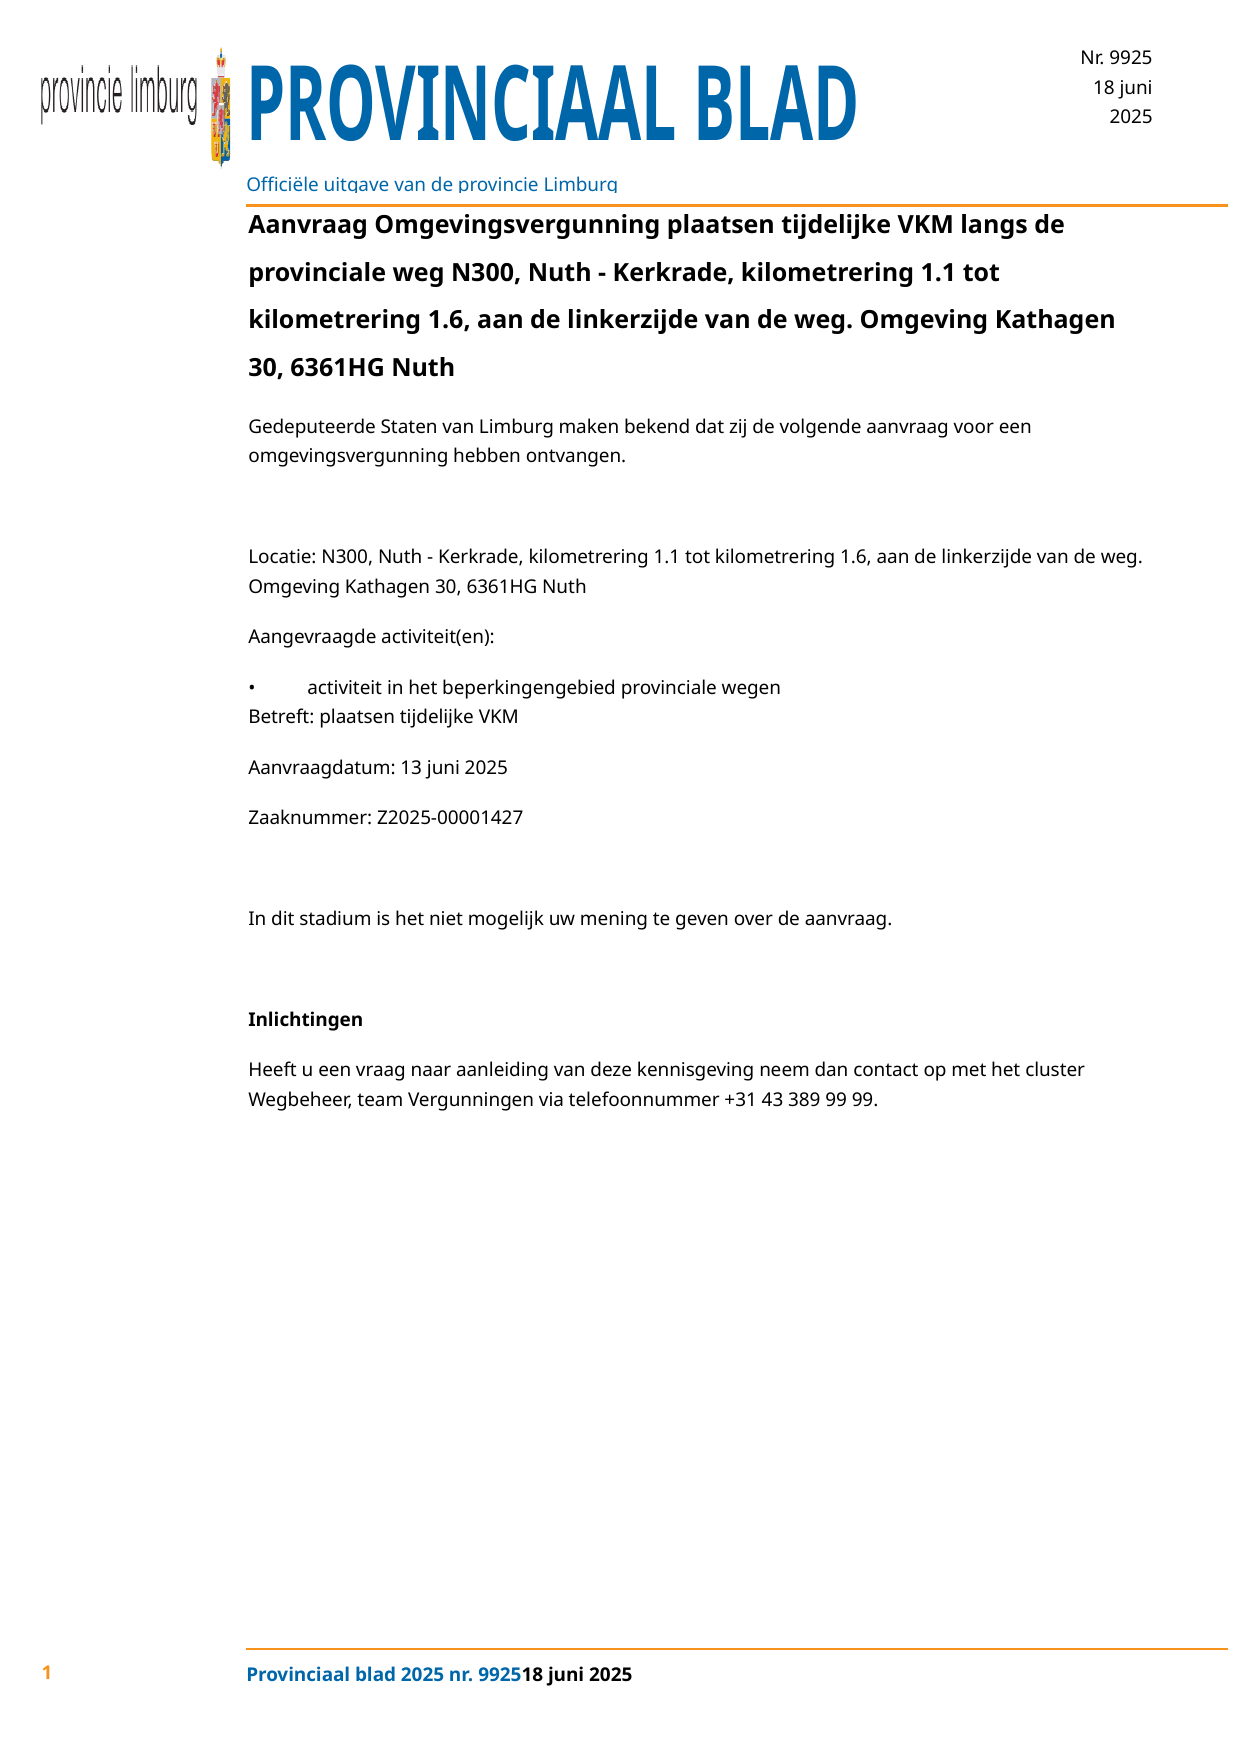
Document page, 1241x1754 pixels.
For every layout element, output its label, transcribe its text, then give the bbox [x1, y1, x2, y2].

text Gedeputeerde Staten van Limburg maken bekend dat zij de volgende aanvraag voor een omgevingsvergunning hebben ontvangen. [248, 413, 1152, 468]
text In dit stadium is het niet mogelijk uw mening te geven over de aanvraag. [248, 905, 1152, 931]
text Aanvraagdatum: 13 juni 2025 [248, 754, 1152, 780]
text Betreft: plaatsen tijdelijke VKM [248, 703, 1152, 729]
text Aangevraagde activiteit(en): [248, 623, 1152, 649]
text Locatie: N300, Nuth - Kerkrade, kilometrering 1.1 tot kilometrering 1.6, aan de linkerzijde van de weg. Omgeving Kathagen 30, 6361HG Nuth [248, 543, 1152, 599]
picture [41, 47, 231, 172]
text Zaaknummer: Z2025-00001427 [248, 804, 1152, 830]
text Heeft u een vraag naar aanleiding van deze kennisgeving neem dan contact op met het cluster Wegbeheer, team Vergunningen via telefoonnummer +31 43 389 99 99. [248, 1056, 1152, 1112]
text Inlichtingen [248, 1006, 1152, 1032]
list activiteit in het beperkingengebied provinciale wegen [248, 674, 1152, 700]
text Aanvraag Omgevingsvergunning plaatsen tijdelijke VKM langs de provinciale weg N300, Nuth - Kerkrade, kilometrering 1.1 tot kilometrering 1.6, aan de linkerzijde van de weg. Omgeving Kathagen 30, 6361HG Nuth [248, 207, 1152, 384]
